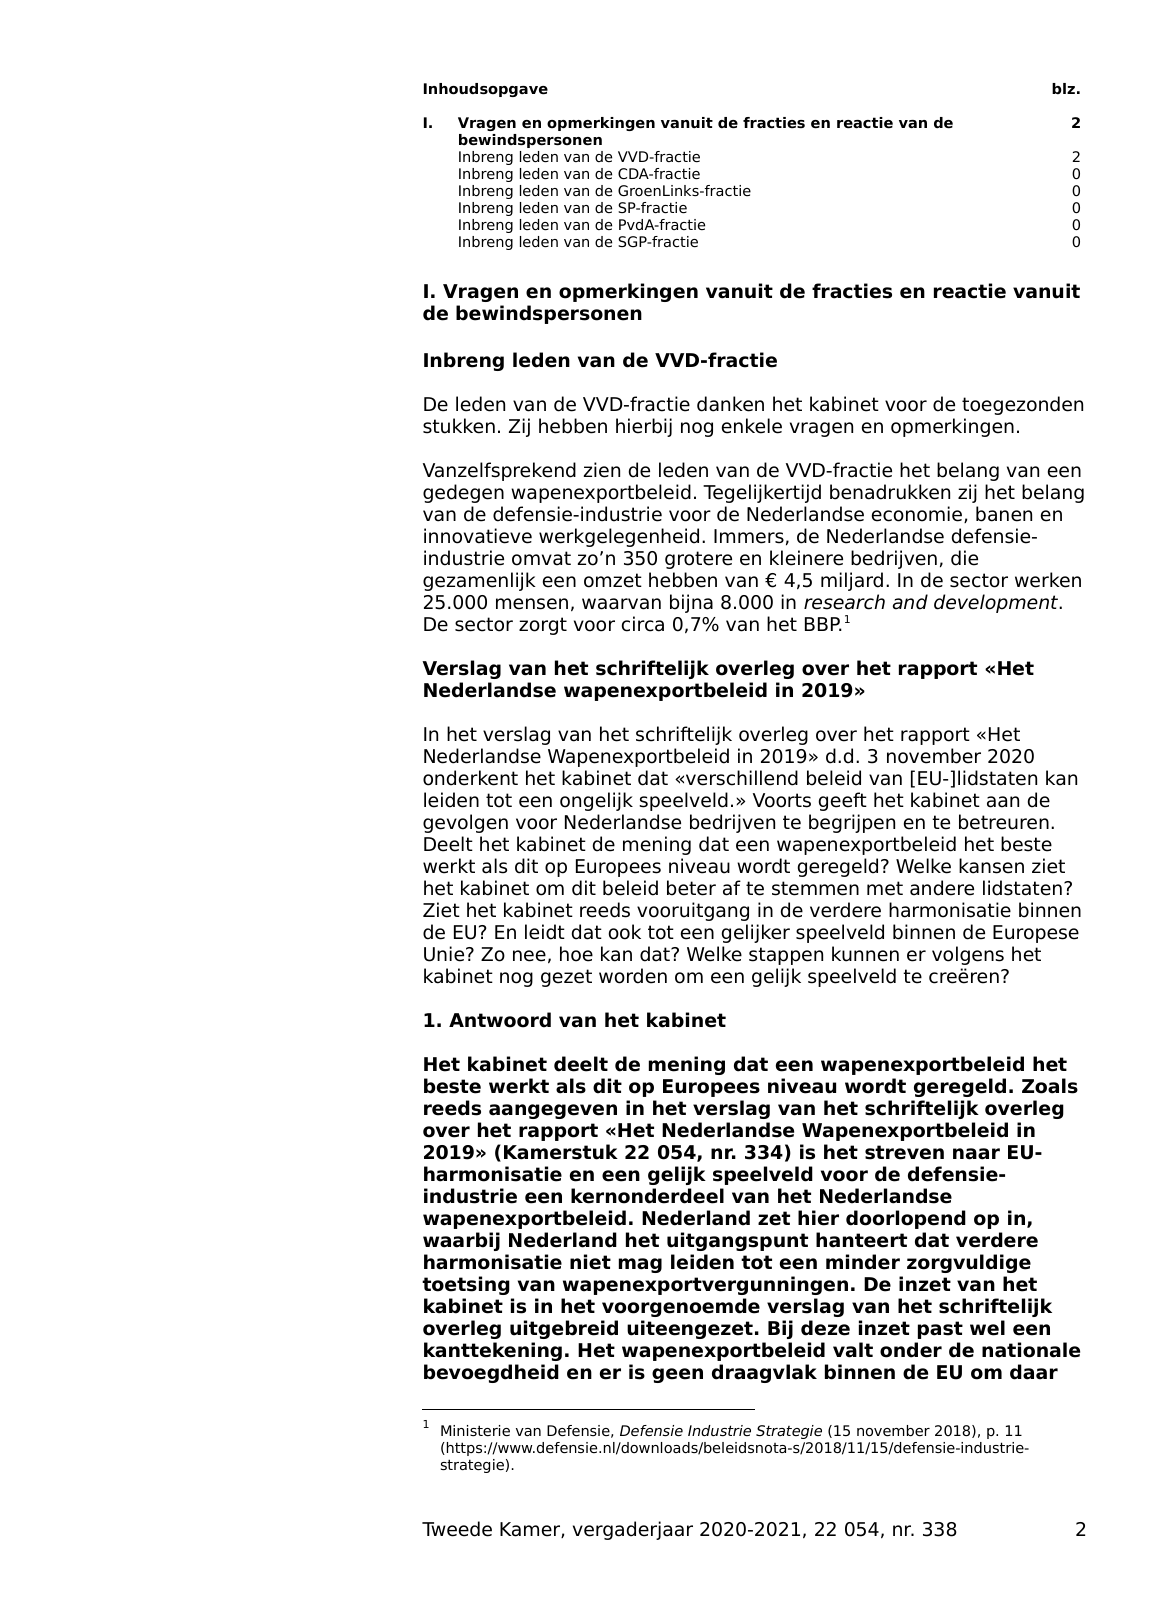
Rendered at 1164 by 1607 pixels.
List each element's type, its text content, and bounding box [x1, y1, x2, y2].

table_cell Inbreng leden van de GroenLinks-fractie [452, 183, 1028, 200]
table_cell [422, 149, 452, 166]
table_cell [422, 217, 452, 234]
table_cell [422, 234, 452, 251]
table_cell 0 [1028, 200, 1087, 217]
table_cell Inbreng leden van de SGP-fractie [452, 234, 1028, 251]
text De leden van de VVD-fractie danken het kabinet voor de toegezonden stukken. Zij hebben hierbij nog enkele vragen en opmerkingen. [422, 394, 1087, 438]
table_cell Inbreng leden van de VVD-fractie [452, 149, 1028, 166]
table_cell [1028, 98, 1087, 115]
table_cell [422, 166, 452, 183]
table_header Inhoudsopgave [422, 81, 1028, 98]
table_cell [422, 183, 452, 200]
table_cell 0 [1028, 183, 1087, 200]
table_cell 0 [1028, 166, 1087, 183]
table_cell [452, 98, 1028, 115]
table_cell 0 [1028, 234, 1087, 251]
table_cell Inbreng leden van de CDA-fractie [452, 166, 1028, 183]
table_cell Inbreng leden van de SP-fractie [452, 200, 1028, 217]
subtitle Inbreng leden van de VVD-fractie [422, 350, 1087, 372]
table_cell [422, 200, 452, 217]
table_cell Inbreng leden van de PvdA-fractie [452, 217, 1028, 234]
table_cell I. [422, 115, 452, 149]
table_cell 2 [1028, 115, 1087, 149]
text Vanzelfsprekend zien de leden van de VVD-fractie het belang van een gedegen wapenexportbeleid. Tegelijkertijd benadrukken zij het belang van de defensie-industrie voor de Nederlandse economie, banen en innovatieve werkgelegenheid. Immers, de Nederlandse defensie-industrie omvat zo’n 350 grotere en kleinere bedrijven, die gezamenlijk een omzet hebben van € 4,5 miljard. In de sector werken 25.000 mensen, waarvan bijna 8.000 in research and development. De sector zorgt voor circa 0,7% van het BBP. [422, 460, 1087, 636]
table_cell 0 [1028, 217, 1087, 234]
table_cell 2 [1028, 149, 1087, 166]
subtitle Verslag van het schriftelijk overleg over het rapport «Het Nederlandse wapenexportbeleid in 2019» [422, 658, 1087, 702]
table_cell [422, 98, 452, 115]
table_header blz. [1028, 81, 1087, 98]
table_cell Vragen en opmerkingen vanuit de fracties en reactie van de bewindspersonen [452, 115, 1028, 149]
subtitle I. Vragen en opmerkingen vanuit de fracties en reactie vanuit de bewindspersonen [422, 281, 1087, 325]
text In het verslag van het schriftelijk overleg over het rapport «Het Nederlandse Wapenexportbeleid in 2019» d.d. 3 november 2020 onderkent het kabinet dat «verschillend beleid van [EU-]lidstaten kan leiden tot een ongelijk speelveld.» Voorts geeft het kabinet aan de gevolgen voor Nederlandse bedrijven te begrijpen en te betreuren. Deelt het kabinet de mening dat een wapenexportbeleid het beste werkt als dit op Europees niveau wordt geregeld? Welke kansen ziet het kabinet om dit beleid beter af te stemmen met andere lidstaten? Ziet het kabinet reeds vooruitgang in de verdere harmonisatie binnen de EU? En leidt dat ook tot een gelijker speelveld binnen de Europese Unie? Zo nee, hoe kan dat? Welke stappen kunnen er volgens het kabinet nog gezet worden om een gelijk speelveld te creëren? [422, 724, 1087, 988]
text Ministerie van Defensie, Defensie Industrie Strategie (15 november 2018), p. 11 (https://www.defensie.nl/downloads/beleidsnota-s/2018/11/15/defensie-industrie-strategie). [422, 1418, 1087, 1474]
subtitle 1. Antwoord van het kabinet [422, 1010, 1087, 1032]
text Het kabinet deelt de mening dat een wapenexportbeleid het beste werkt als dit op Europees niveau wordt geregeld. Zoals reeds aangegeven in het verslag van het schriftelijk overleg over het rapport «Het Nederlandse Wapenexportbeleid in 2019» (Kamerstuk 22 054, nr. 334) is het streven naar EU-harmonisatie en een gelijk speelveld voor de defensie-industrie een kernonderdeel van het Nederlandse wapenexportbeleid. Nederland zet hier doorlopend op in, waarbij Nederland het uitgangspunt hanteert dat verdere harmonisatie niet mag leiden tot een minder zorgvuldige toetsing van wapenexportvergunningen. De inzet van het kabinet is in het voorgenoemde verslag van het schriftelijk overleg uitgebreid uiteengezet. Bij deze inzet past wel een kanttekening. Het wapenexportbeleid valt onder de nationale bevoegdheid en er is geen draagvlak binnen de EU om daar [422, 1054, 1087, 1384]
